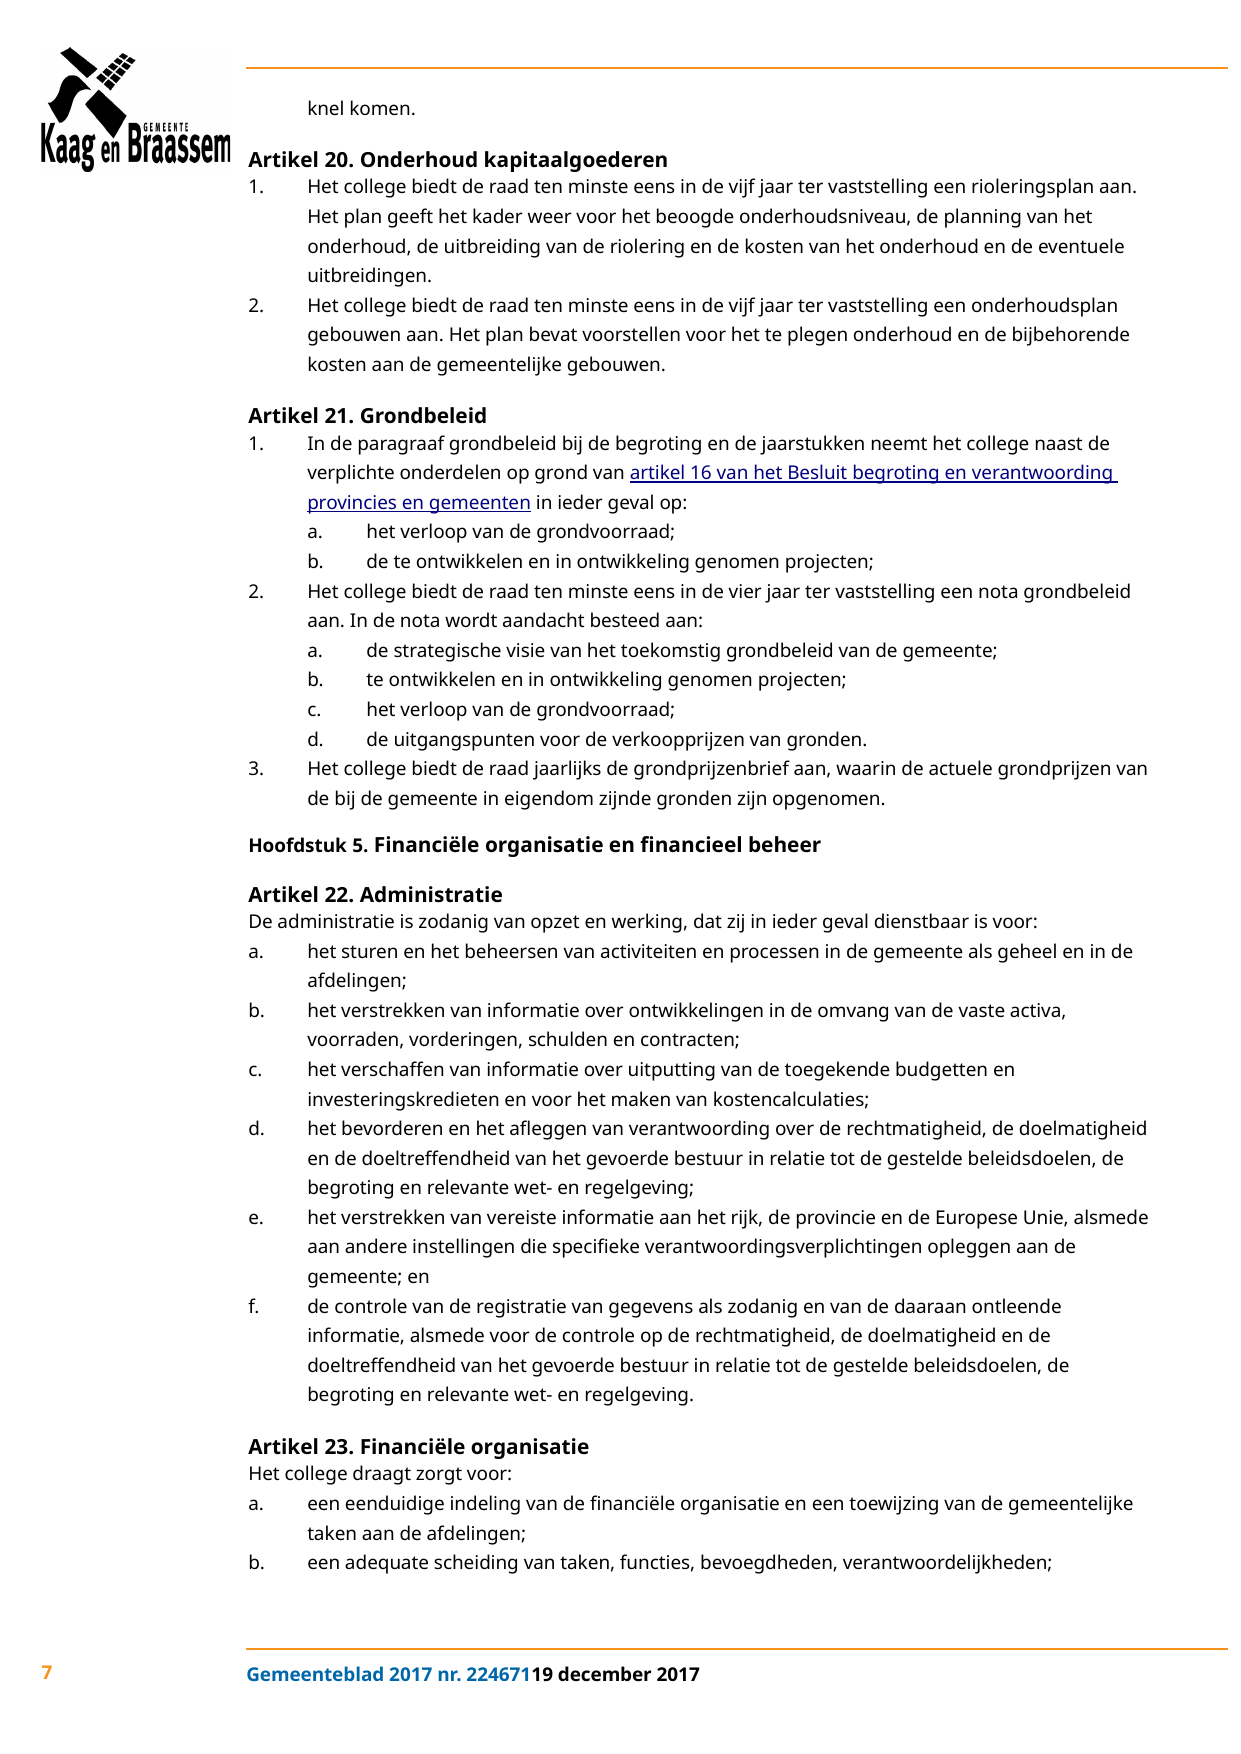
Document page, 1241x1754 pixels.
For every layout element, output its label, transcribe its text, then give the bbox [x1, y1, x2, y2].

picture [41, 47, 231, 172]
list In de paragraaf grondbeleid bij de begroting en de jaarstukken neemt het college naast de verplichte onderdelen op grond van artikel 16 van het Besluit begroting en verantwoording provincies en gemeenten in ieder geval op: [248, 430, 1152, 515]
text De administratie is zodanig van opzet en werking, dat zij in ieder geval dienstbaar is voor: [248, 908, 1152, 934]
list het verstrekken van vereiste informatie aan het rijk, de provincie en de Europese Unie, alsmede aan andere instellingen die specifieke verantwoordingsverplichtingen opleggen aan de gemeente; en [248, 1204, 1152, 1289]
text Artikel 22. Administratie [248, 880, 1152, 908]
list de strategische visie van het toekomstig grondbeleid van de gemeente; [307, 637, 1152, 663]
list een eenduidige indeling van de financiële organisatie en een toewijzing van de gemeentelijke taken aan de afdelingen; [248, 1490, 1152, 1545]
list de controle van de registratie van gegevens als zodanig en van de daaraan ontleende informatie, alsmede voor de controle op de rechtmatigheid, de doelmatigheid en de doeltreffendheid van het gevoerde bestuur in relatie tot de gestelde beleidsdoelen, de begroting en relevante wet- en regelgeving. [248, 1293, 1152, 1407]
list knel komen. [248, 95, 1152, 121]
list de uitgangspunten voor de verkoopprijzen van gronden. [307, 726, 1152, 752]
text Artikel 21. Grondbeleid [248, 402, 1152, 430]
list het bevorderen en het afleggen van verantwoording over de rechtmatigheid, de doelmatigheid en de doeltreffendheid van het gevoerde bestuur in relatie tot de gestelde beleidsdoelen, de begroting en relevante wet- en regelgeving; [248, 1115, 1152, 1200]
list het verstrekken van informatie over ontwikkelingen in de omvang van de vaste activa, voorraden, vorderingen, schulden en contracten; [248, 997, 1152, 1052]
list Het college biedt de raad ten minste eens in de vijf jaar ter vaststelling een onderhoudsplan gebouwen aan. Het plan bevat voorstellen voor het te plegen onderhoud en de bijbehorende kosten aan de gemeentelijke gebouwen. [248, 292, 1152, 377]
list te ontwikkelen en in ontwikkeling genomen projecten; [307, 667, 1152, 692]
text Artikel 23. Financiële organisatie [248, 1432, 1152, 1461]
list Het college biedt de raad jaarlijks de grondprijzenbrief aan, waarin de actuele grondprijzen van de bij de gemeente in eigendom zijnde gronden zijn opgenomen. [248, 755, 1152, 811]
list Het college biedt de raad ten minste eens in de vijf jaar ter vaststelling een rioleringsplan aan. Het plan geeft het kader weer voor het beoogde onderhoudsniveau, de planning van het onderhoud, de uitbreiding van de riolering en de kosten van het onderhoud en de eventuele uitbreidingen. [248, 174, 1152, 288]
list een adequate scheiding van taken, functies, bevoegdheden, verantwoordelijkheden; [248, 1549, 1152, 1575]
list het verloop van de grondvoorraad; [307, 519, 1152, 544]
text Hoofdstuk 5. Financiële organisatie en financieel beheer [248, 831, 1152, 859]
list de te ontwikkelen en in ontwikkeling genomen projecten; [307, 548, 1152, 574]
text Artikel 20. Onderhoud kapitaalgoederen [248, 145, 1152, 174]
list het sturen en het beheersen van activiteiten en processen in de gemeente als geheel en in de afdelingen; [248, 938, 1152, 993]
text Het college draagt zorgt voor: [248, 1461, 1152, 1486]
list het verloop van de grondvoorraad; [307, 696, 1152, 722]
list Het college biedt de raad ten minste eens in de vier jaar ter vaststelling een nota grondbeleid aan. In de nota wordt aandacht besteed aan: [248, 578, 1152, 633]
list het verschaffen van informatie over uitputting van de toegekende budgetten en investeringskredieten en voor het maken van kostencalculaties; [248, 1056, 1152, 1112]
